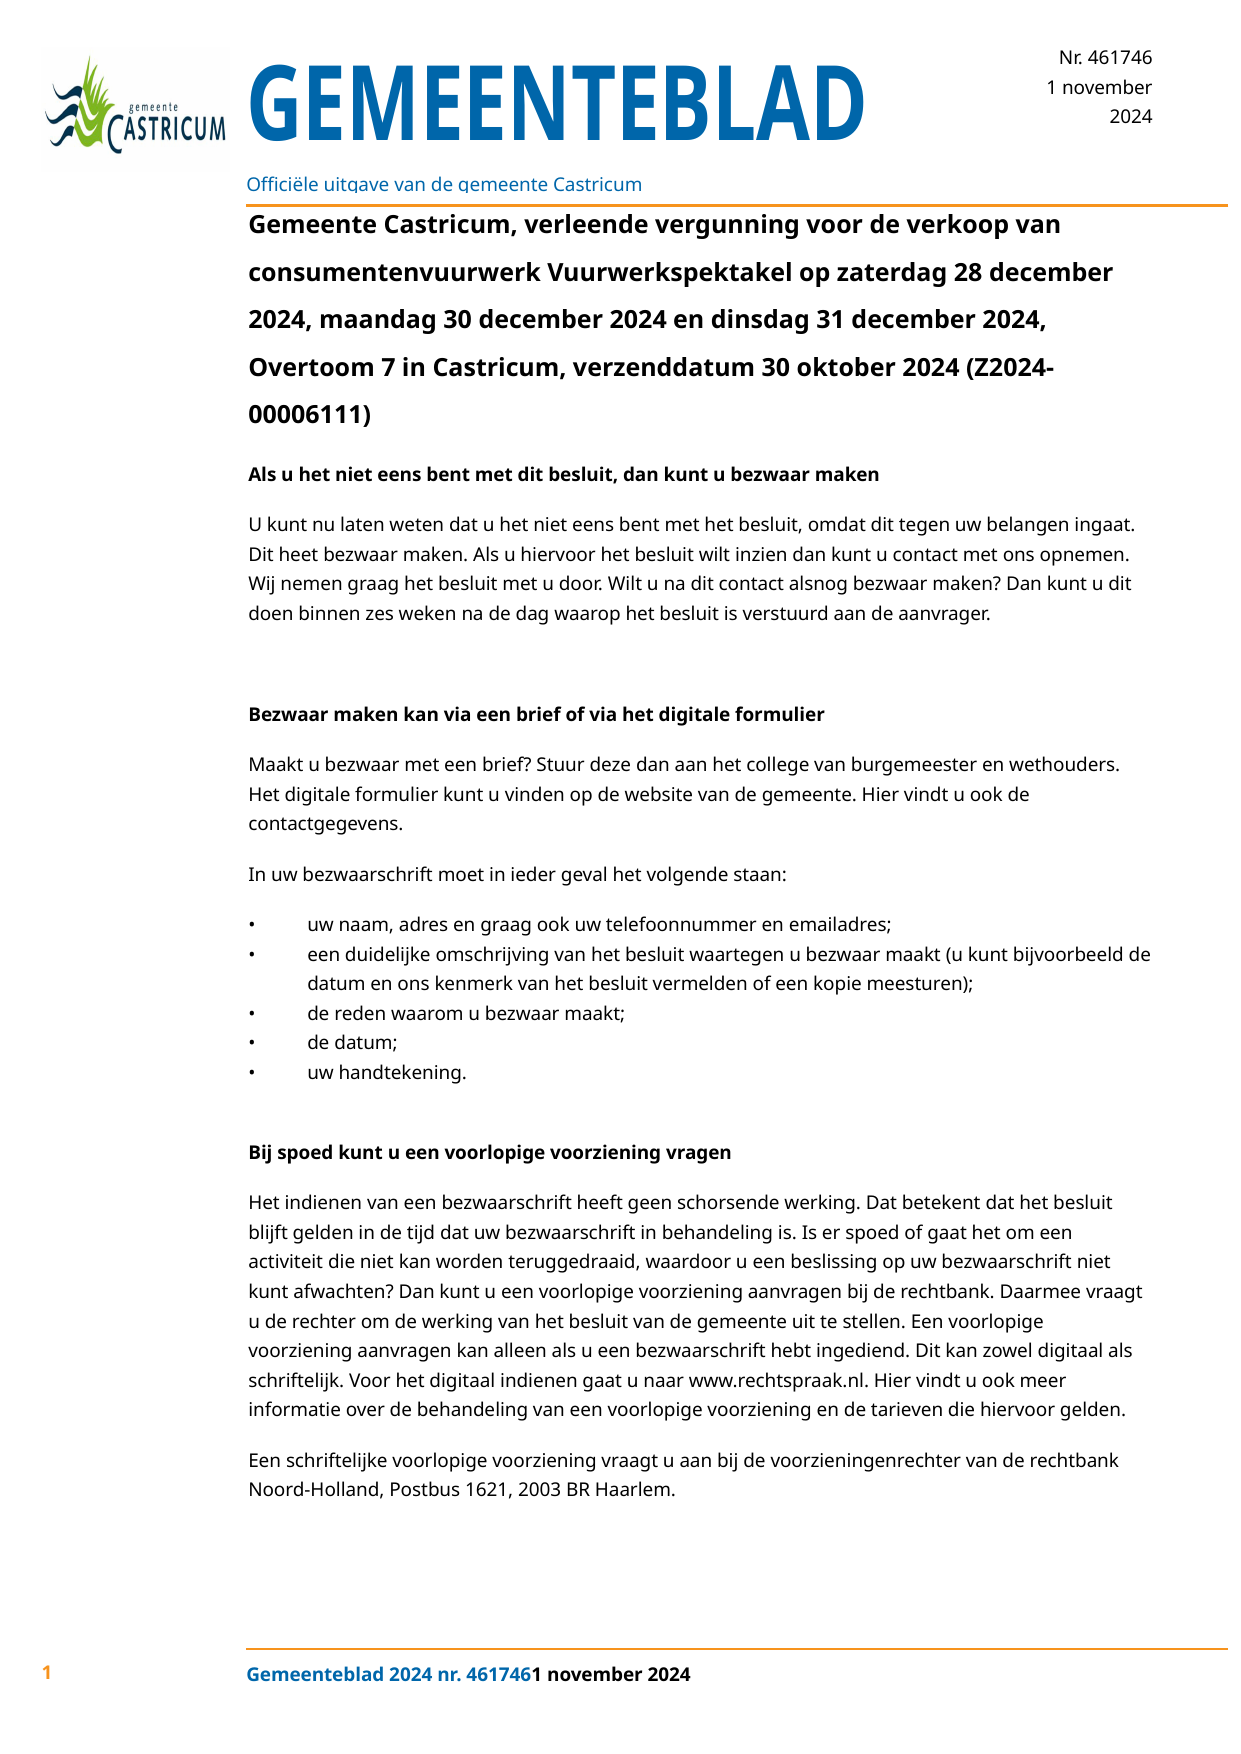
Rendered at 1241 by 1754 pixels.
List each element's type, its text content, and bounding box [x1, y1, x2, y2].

text Het indienen van een bezwaarschrift heeft geen schorsende werking. Dat betekent dat het besluit blijft gelden in de tijd dat uw bezwaarschrift in behandeling is. Is er spoed of gaat het om een activiteit die niet kan worden teruggedraaid, waardoor u een beslissing op uw bezwaarschrift niet kunt afwachten? Dan kunt u een voorlopige voorziening aanvragen bij de rechtbank. Daarmee vraagt u de rechter om de werking van het besluit van de gemeente uit te stellen. Een voorlopige voorziening aanvragen kan alleen als u een bezwaarschrift hebt ingediend. Dit kan zowel digitaal als schriftelijk. Voor het digitaal indienen gaat u naar www.rechtspraak.nl. Hier vindt u ook meer informatie over de behandeling van een voorlopige voorziening en de tarieven die hiervoor gelden. [248, 1189, 1152, 1422]
text In uw bezwaarschrift moet in ieder geval het volgende staan: [248, 861, 1152, 886]
list uw naam, adres en graag ook uw telefoonnummer en emailadres; [248, 911, 1152, 937]
text Bij spoed kunt u een voorlopige voorziening vragen [248, 1139, 1152, 1165]
list uw handtekening. [248, 1059, 1152, 1085]
list de datum; [248, 1029, 1152, 1055]
text U kunt nu laten weten dat u het niet eens bent met het besluit, omdat dit tegen uw belangen ingaat. Dit heet bezwaar maken. Als u hiervoor het besluit wilt inzien dan kunt u contact met ons opnemen. Wij nemen graag het besluit met u door. Wilt u na dit contact alsnog bezwaar maken? Dan kunt u dit doen binnen zes weken na de dag waarop het besluit is verstuurd aan de aanvrager. [248, 511, 1152, 626]
text Als u het niet eens bent met dit besluit, dan kunt u bezwaar maken [248, 461, 1152, 486]
text Gemeente Castricum, verleende vergunning voor de verkoop van consumentenvuurwerk Vuurwerkspektakel op zaterdag 28 december 2024, maandag 30 december 2024 en dinsdag 31 december 2024, Overtoom 7 in Castricum, verzenddatum 30 oktober 2024 (Z2024-00006111) [248, 207, 1152, 431]
text Een schriftelijke voorlopige voorziening vraagt u aan bij de voorzieningenrechter van de rechtbank Noord-Holland, Postbus 1621, 2003 BR Haarlem. [248, 1447, 1152, 1502]
text Bezwaar maken kan via een brief of via het digitale formulier [248, 701, 1152, 726]
list een duidelijke omschrijving van het besluit waartegen u bezwaar maakt (u kunt bijvoorbeeld de datum en ons kenmerk van het besluit vermelden of een kopie meesturen); [248, 941, 1152, 996]
text Maakt u bezwaar met een brief? Stuur deze dan aan het college van burgemeester en wethouders. Het digitale formulier kunt u vinden op de website van de gemeente. Hier vindt u ook de contactgegevens. [248, 751, 1152, 836]
picture [41, 47, 231, 172]
list de reden waarom u bezwaar maakt; [248, 1000, 1152, 1026]
